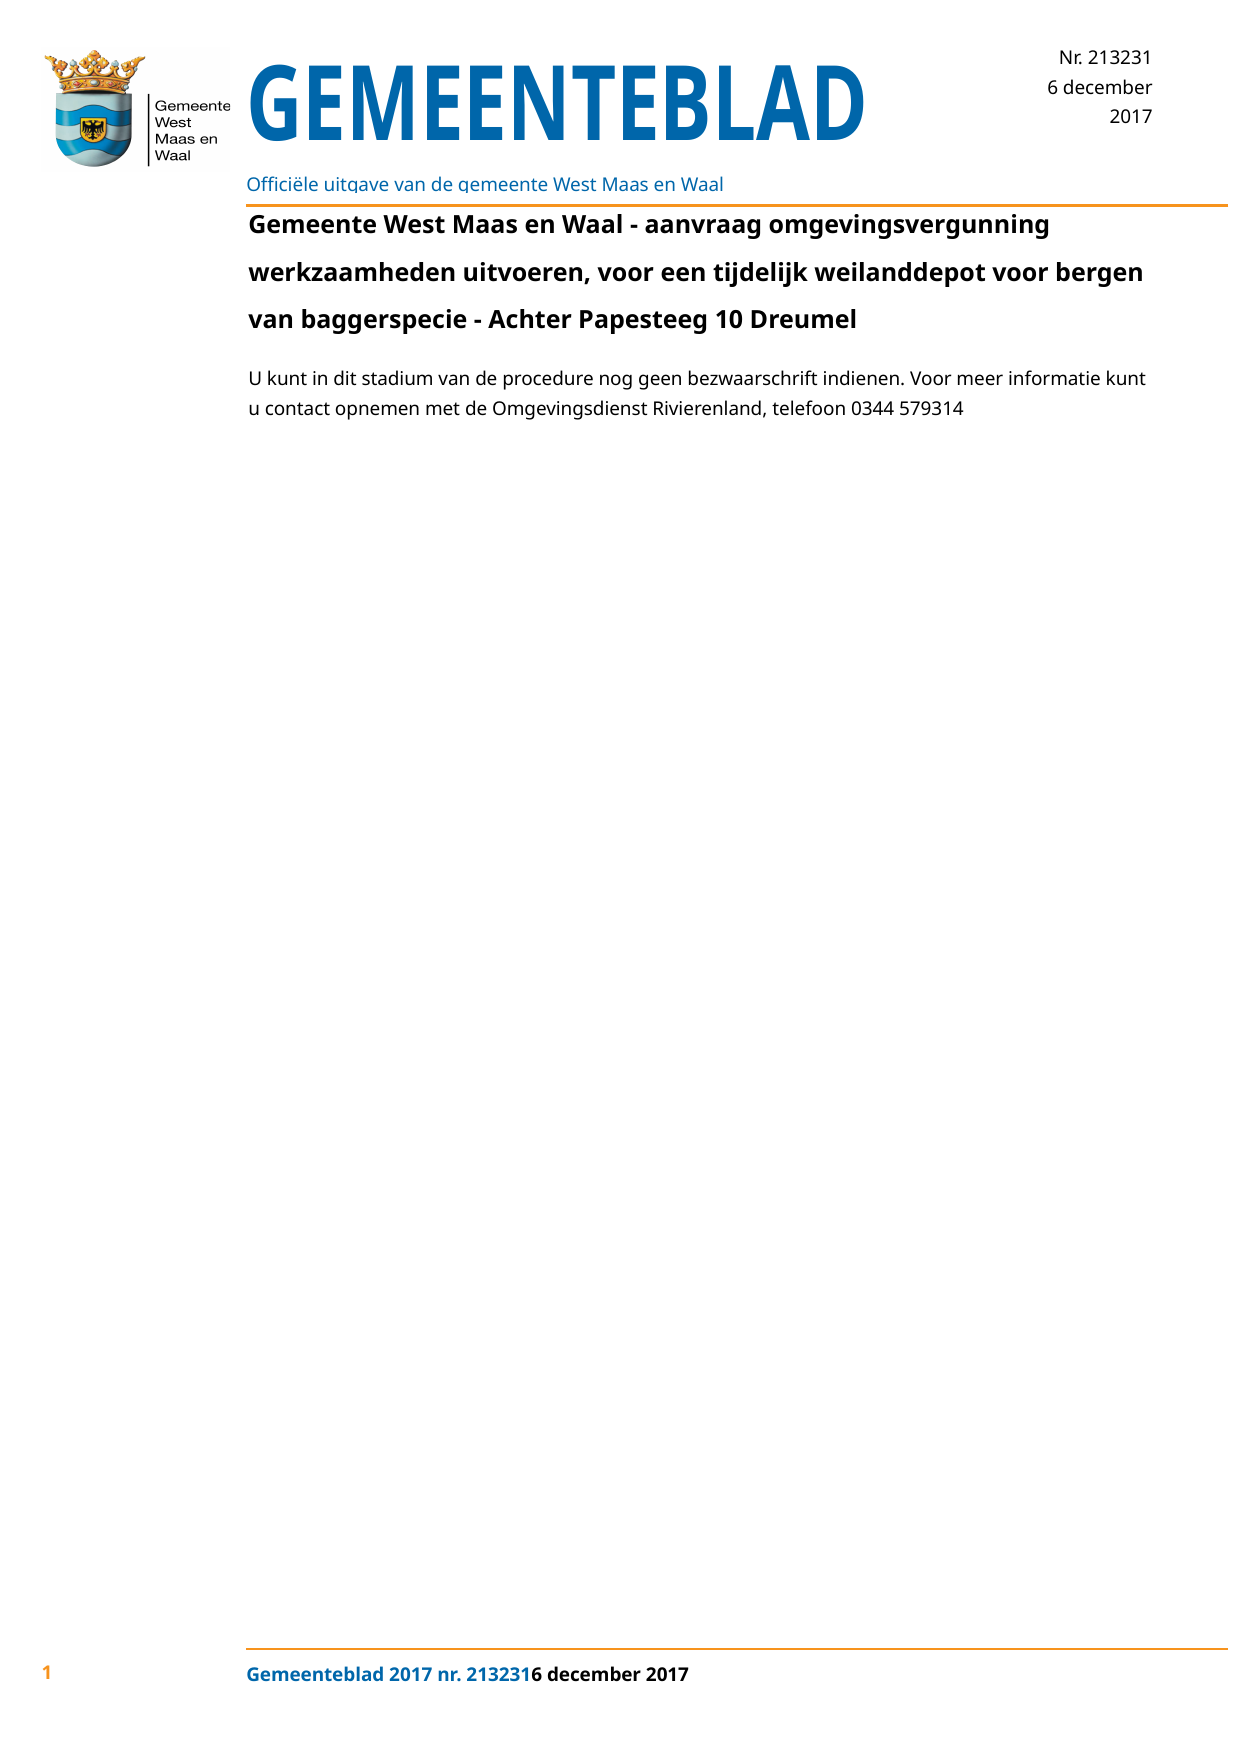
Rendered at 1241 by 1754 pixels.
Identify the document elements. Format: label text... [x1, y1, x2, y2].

text Gemeente West Maas en Waal - aanvraag omgevingsvergunning werkzaamheden uitvoeren, voor een tijdelijk weilanddepot voor bergen van baggerspecie - Achter Papesteeg 10 Dreumel [248, 207, 1152, 336]
picture [41, 47, 231, 172]
text U kunt in dit stadium van de procedure nog geen bezwaarschrift indienen. Voor meer informatie kunt u contact opnemen met de Omgevingsdienst Rivierenland, telefoon 0344 579314 [248, 366, 1152, 421]
